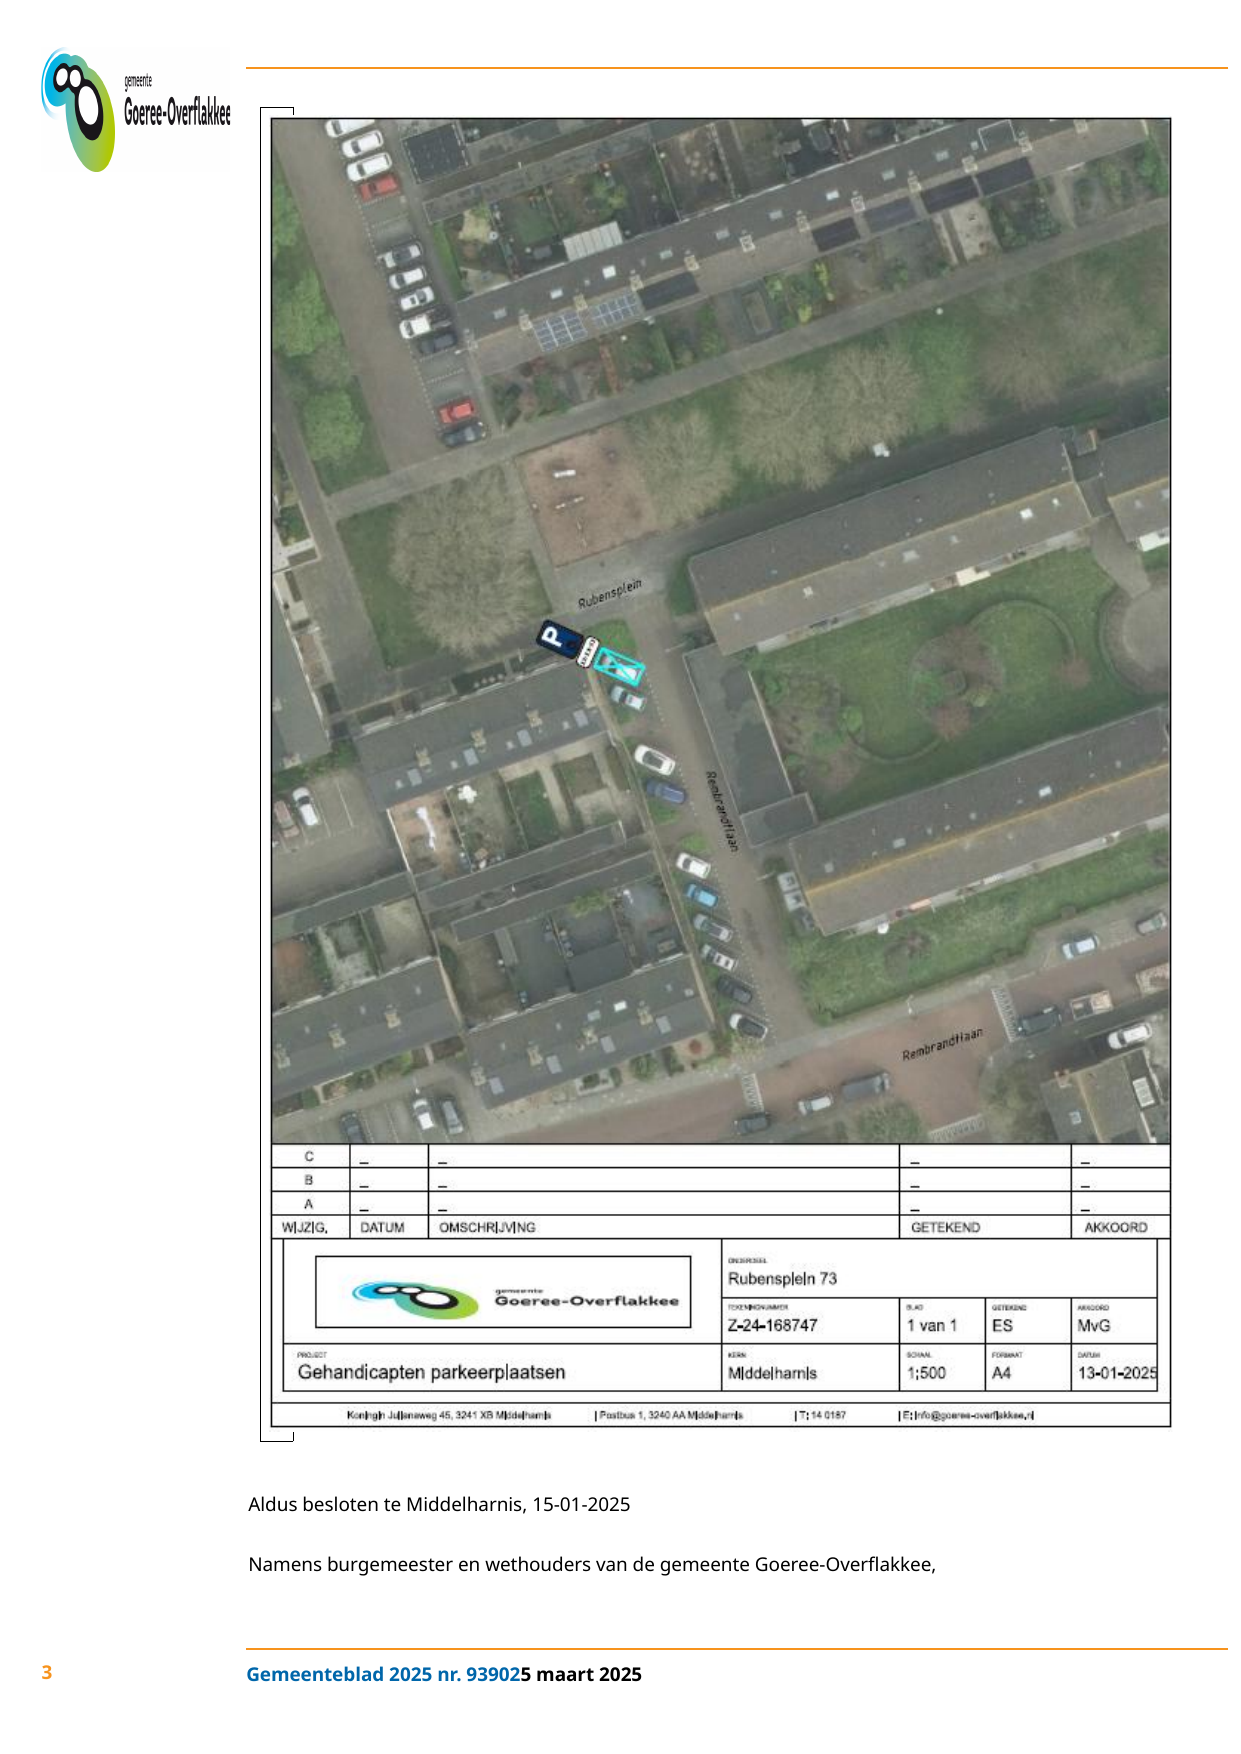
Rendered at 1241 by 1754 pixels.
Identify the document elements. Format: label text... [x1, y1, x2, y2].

text Namens burgemeester en wethouders van de gemeente Goeree-Overflakkee, [248, 1551, 1152, 1577]
picture [268, 115, 1173, 1432]
text Aldus besloten te Middelharnis, 15-01-2025 [248, 1492, 1152, 1517]
picture [41, 47, 231, 172]
